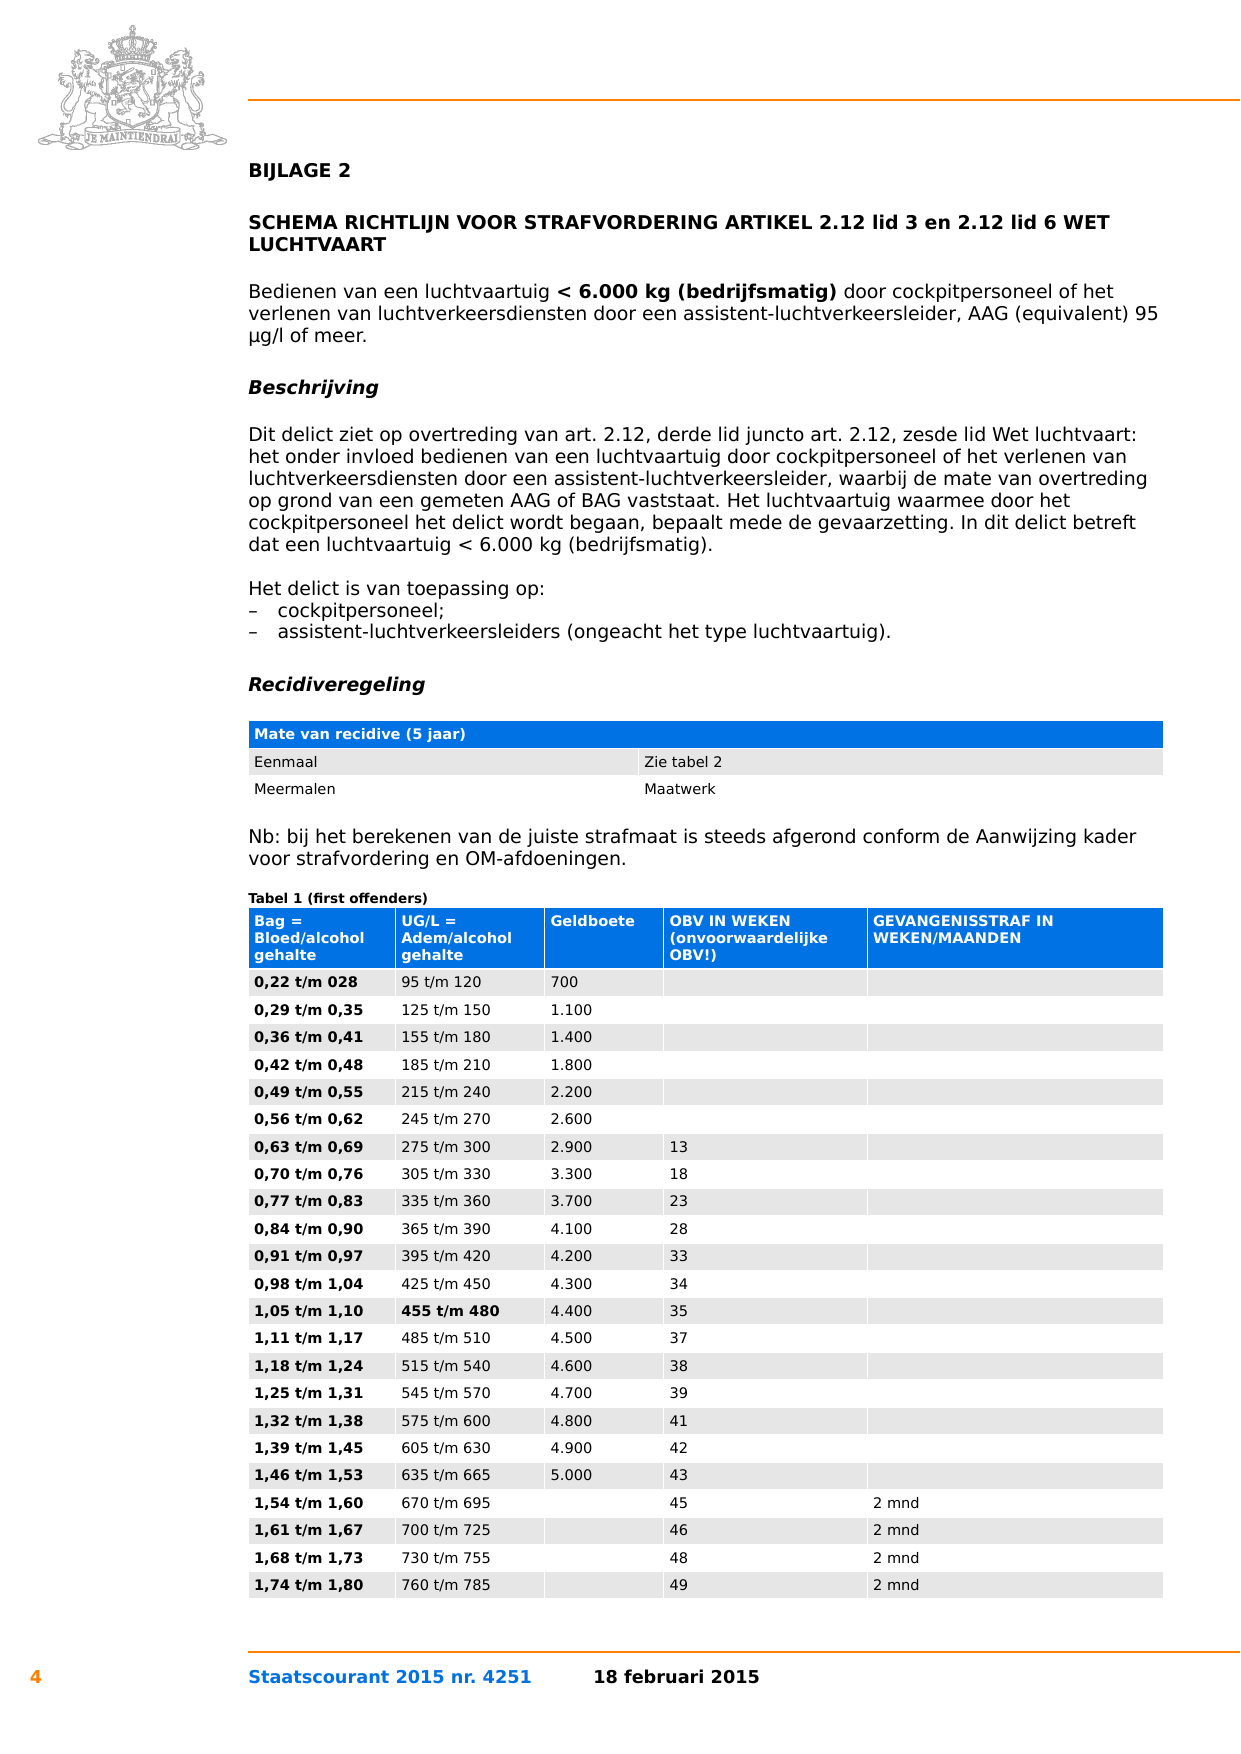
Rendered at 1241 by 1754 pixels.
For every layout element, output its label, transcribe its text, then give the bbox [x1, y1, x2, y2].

table_cell 18 [664, 1161, 867, 1188]
table_cell [545, 1545, 663, 1571]
table_cell 635 t/m 665 [396, 1463, 544, 1489]
table_cell Maatwerk [639, 776, 1163, 803]
table_cell 45 [664, 1490, 867, 1516]
table_cell 0,22 t/m 028 [249, 970, 395, 996]
table_cell GEVANGENISSTRAF IN WEKEN/MAANDEN [868, 908, 1163, 968]
table_cell 245 t/m 270 [396, 1106, 544, 1133]
table_cell 2 mnd [868, 1572, 1163, 1598]
text Bedienen van een luchtvaartuig < 6.000 kg (bedrijfsmatig) door cockpitpersoneel of het verlenen van luchtverkeersdiensten door een assistent-luchtverkeersleider, AAG (equivalent) 95 µg/l of meer. [248, 281, 1163, 347]
table_cell 2.900 [545, 1134, 663, 1160]
text Nb: bij het berekenen van de juiste strafmaat is steeds afgerond conform de Aanwijzing kader voor strafvordering en OM-afdoeningen. [248, 826, 1163, 869]
table_cell Meermalen [249, 776, 638, 803]
table_cell [868, 997, 1163, 1023]
table_cell 1,32 t/m 1,38 [249, 1408, 395, 1434]
text Het delict is van toepassing op: [248, 577, 1163, 599]
table_cell 4.400 [545, 1298, 663, 1324]
table_cell 730 t/m 755 [396, 1545, 544, 1571]
text Dit delict ziet op overtreding van art. 2.12, derde lid juncto art. 2.12, zesde lid Wet luchtvaart: het onder invloed bedienen van een luchtvaartuig door cockpitpersoneel of het verlenen van luchtverkeersdiensten door een assistent-luchtverkeersleider, waarbij de mate van overtreding op grond van een gemeten AAG of BAG vaststaat. Het luchtvaartuig waarmee door het cockpitpersoneel het delict wordt begaan, bepaalt mede de gevaarzetting. In dit delict betreft dat een luchtvaartuig < 6.000 kg (bedrijfsmatig). [248, 424, 1163, 556]
table_cell [868, 1079, 1163, 1105]
table_cell [868, 1463, 1163, 1489]
table_cell 34 [664, 1271, 867, 1297]
subtitle BIJLAGE 2 [248, 160, 1163, 182]
table_cell [664, 1024, 867, 1051]
table_cell [868, 1326, 1163, 1352]
table_cell 0,91 t/m 0,97 [249, 1244, 395, 1270]
table_cell 155 t/m 180 [396, 1024, 544, 1051]
subtitle Beschrijving [248, 377, 1163, 399]
table_cell 575 t/m 600 [396, 1408, 544, 1434]
table_cell [868, 1106, 1163, 1133]
table_cell [868, 1298, 1163, 1324]
table_cell 335 t/m 360 [396, 1189, 544, 1215]
table_cell 0,98 t/m 1,04 [249, 1271, 395, 1297]
table_cell 5.000 [545, 1463, 663, 1489]
table_cell [868, 1216, 1163, 1242]
table_cell [868, 1408, 1163, 1434]
table_cell 1,39 t/m 1,45 [249, 1435, 395, 1462]
table_cell 0,29 t/m 0,35 [249, 997, 395, 1023]
table_cell 0,84 t/m 0,90 [249, 1216, 395, 1242]
table_cell 4.700 [545, 1380, 663, 1407]
table_cell [868, 1052, 1163, 1078]
table_cell UG/L = Adem/alcohol gehalte [396, 908, 544, 968]
text – assistent-luchtverkeersleiders (ongeacht het type luchtvaartuig). [248, 621, 1163, 643]
table_cell 670 t/m 695 [396, 1490, 544, 1516]
table_cell 0,70 t/m 0,76 [249, 1161, 395, 1188]
table_cell 4.100 [545, 1216, 663, 1242]
table_cell 1.400 [545, 1024, 663, 1051]
table_cell 23 [664, 1189, 867, 1215]
table_cell 215 t/m 240 [396, 1079, 544, 1105]
table_cell 95 t/m 120 [396, 970, 544, 996]
table_cell 515 t/m 540 [396, 1353, 544, 1379]
table_cell 1.800 [545, 1052, 663, 1078]
subtitle Recidiveregeling [248, 673, 1163, 695]
table_cell 4.500 [545, 1326, 663, 1352]
table_header Mate van recidive (5 jaar) [249, 721, 1163, 748]
table_cell 760 t/m 785 [396, 1572, 544, 1598]
table_cell 1,54 t/m 1,60 [249, 1490, 395, 1516]
table_cell 46 [664, 1518, 867, 1544]
table_cell [868, 1435, 1163, 1462]
table_cell 125 t/m 150 [396, 997, 544, 1023]
table_cell 33 [664, 1244, 867, 1270]
table_cell 48 [664, 1545, 867, 1571]
table_cell 0,49 t/m 0,55 [249, 1079, 395, 1105]
table_cell 185 t/m 210 [396, 1052, 544, 1078]
table_cell [868, 1353, 1163, 1379]
table_cell 4.600 [545, 1353, 663, 1379]
table_cell 39 [664, 1380, 867, 1407]
table_cell 455 t/m 480 [396, 1298, 544, 1324]
table_cell 28 [664, 1216, 867, 1242]
table_cell 35 [664, 1298, 867, 1324]
table_cell [545, 1572, 663, 1598]
table_cell 1,68 t/m 1,73 [249, 1545, 395, 1571]
table_cell 4.900 [545, 1435, 663, 1462]
table_cell [545, 1518, 663, 1544]
table_cell [664, 970, 867, 996]
table_cell 1,25 t/m 1,31 [249, 1380, 395, 1407]
table_cell Eenmaal [249, 749, 638, 775]
table_cell 13 [664, 1134, 867, 1160]
table_cell 4.800 [545, 1408, 663, 1434]
table_cell 275 t/m 300 [396, 1134, 544, 1160]
subtitle SCHEMA RICHTLIJN VOOR STRAFVORDERING ARTIKEL 2.12 lid 3 en 2.12 lid 6 WET LUCHTVAART [248, 212, 1163, 256]
table_cell 1,05 t/m 1,10 [249, 1298, 395, 1324]
table_cell [664, 1106, 867, 1133]
table_cell 37 [664, 1326, 867, 1352]
table_cell [868, 1189, 1163, 1215]
table_cell 42 [664, 1435, 867, 1462]
table_cell 395 t/m 420 [396, 1244, 544, 1270]
table_cell 545 t/m 570 [396, 1380, 544, 1407]
table_cell 0,42 t/m 0,48 [249, 1052, 395, 1078]
table_cell 4.300 [545, 1271, 663, 1297]
table_cell 700 t/m 725 [396, 1518, 544, 1544]
table_cell 2.600 [545, 1106, 663, 1133]
table_cell 1,46 t/m 1,53 [249, 1463, 395, 1489]
table_cell 2.200 [545, 1079, 663, 1105]
table_cell [868, 1134, 1163, 1160]
table_cell Zie tabel 2 [639, 749, 1163, 775]
table_cell 1,61 t/m 1,67 [249, 1518, 395, 1544]
table_cell [868, 1161, 1163, 1188]
table_cell 3.700 [545, 1189, 663, 1215]
table_header Tabel 1 (first offenders) [248, 891, 1163, 907]
table_cell 2 mnd [868, 1490, 1163, 1516]
table_cell 43 [664, 1463, 867, 1489]
table_cell 2 mnd [868, 1518, 1163, 1544]
table_cell 41 [664, 1408, 867, 1434]
text – cockpitpersoneel; [248, 599, 1163, 621]
table_cell 0,36 t/m 0,41 [249, 1024, 395, 1051]
table_cell [868, 970, 1163, 996]
picture [38, 25, 227, 150]
table_cell 0,56 t/m 0,62 [249, 1106, 395, 1133]
table_cell 425 t/m 450 [396, 1271, 544, 1297]
table_cell 365 t/m 390 [396, 1216, 544, 1242]
table_cell [545, 1490, 663, 1516]
table_cell OBV IN WEKEN (onvoorwaardelijke OBV!) [664, 908, 867, 968]
table_cell 700 [545, 970, 663, 996]
table_cell [664, 997, 867, 1023]
table_cell [664, 1079, 867, 1105]
table_cell 38 [664, 1353, 867, 1379]
table_cell 1,18 t/m 1,24 [249, 1353, 395, 1379]
table_cell [664, 1052, 867, 1078]
table_cell 0,77 t/m 0,83 [249, 1189, 395, 1215]
table_cell 305 t/m 330 [396, 1161, 544, 1188]
table_cell Geldboete [545, 908, 663, 968]
table_cell 1,74 t/m 1,80 [249, 1572, 395, 1598]
table_cell 605 t/m 630 [396, 1435, 544, 1462]
table_cell 1,11 t/m 1,17 [249, 1326, 395, 1352]
table_cell Bag = Bloed/alcohol gehalte [249, 908, 395, 968]
table_cell [868, 1024, 1163, 1051]
table_cell 485 t/m 510 [396, 1326, 544, 1352]
table_cell 3.300 [545, 1161, 663, 1188]
table_cell 2 mnd [868, 1545, 1163, 1571]
table_cell [868, 1271, 1163, 1297]
table_cell 1.100 [545, 997, 663, 1023]
table_cell [868, 1380, 1163, 1407]
table_cell 0,63 t/m 0,69 [249, 1134, 395, 1160]
table_cell [868, 1244, 1163, 1270]
table_cell 49 [664, 1572, 867, 1598]
table_cell 4.200 [545, 1244, 663, 1270]
